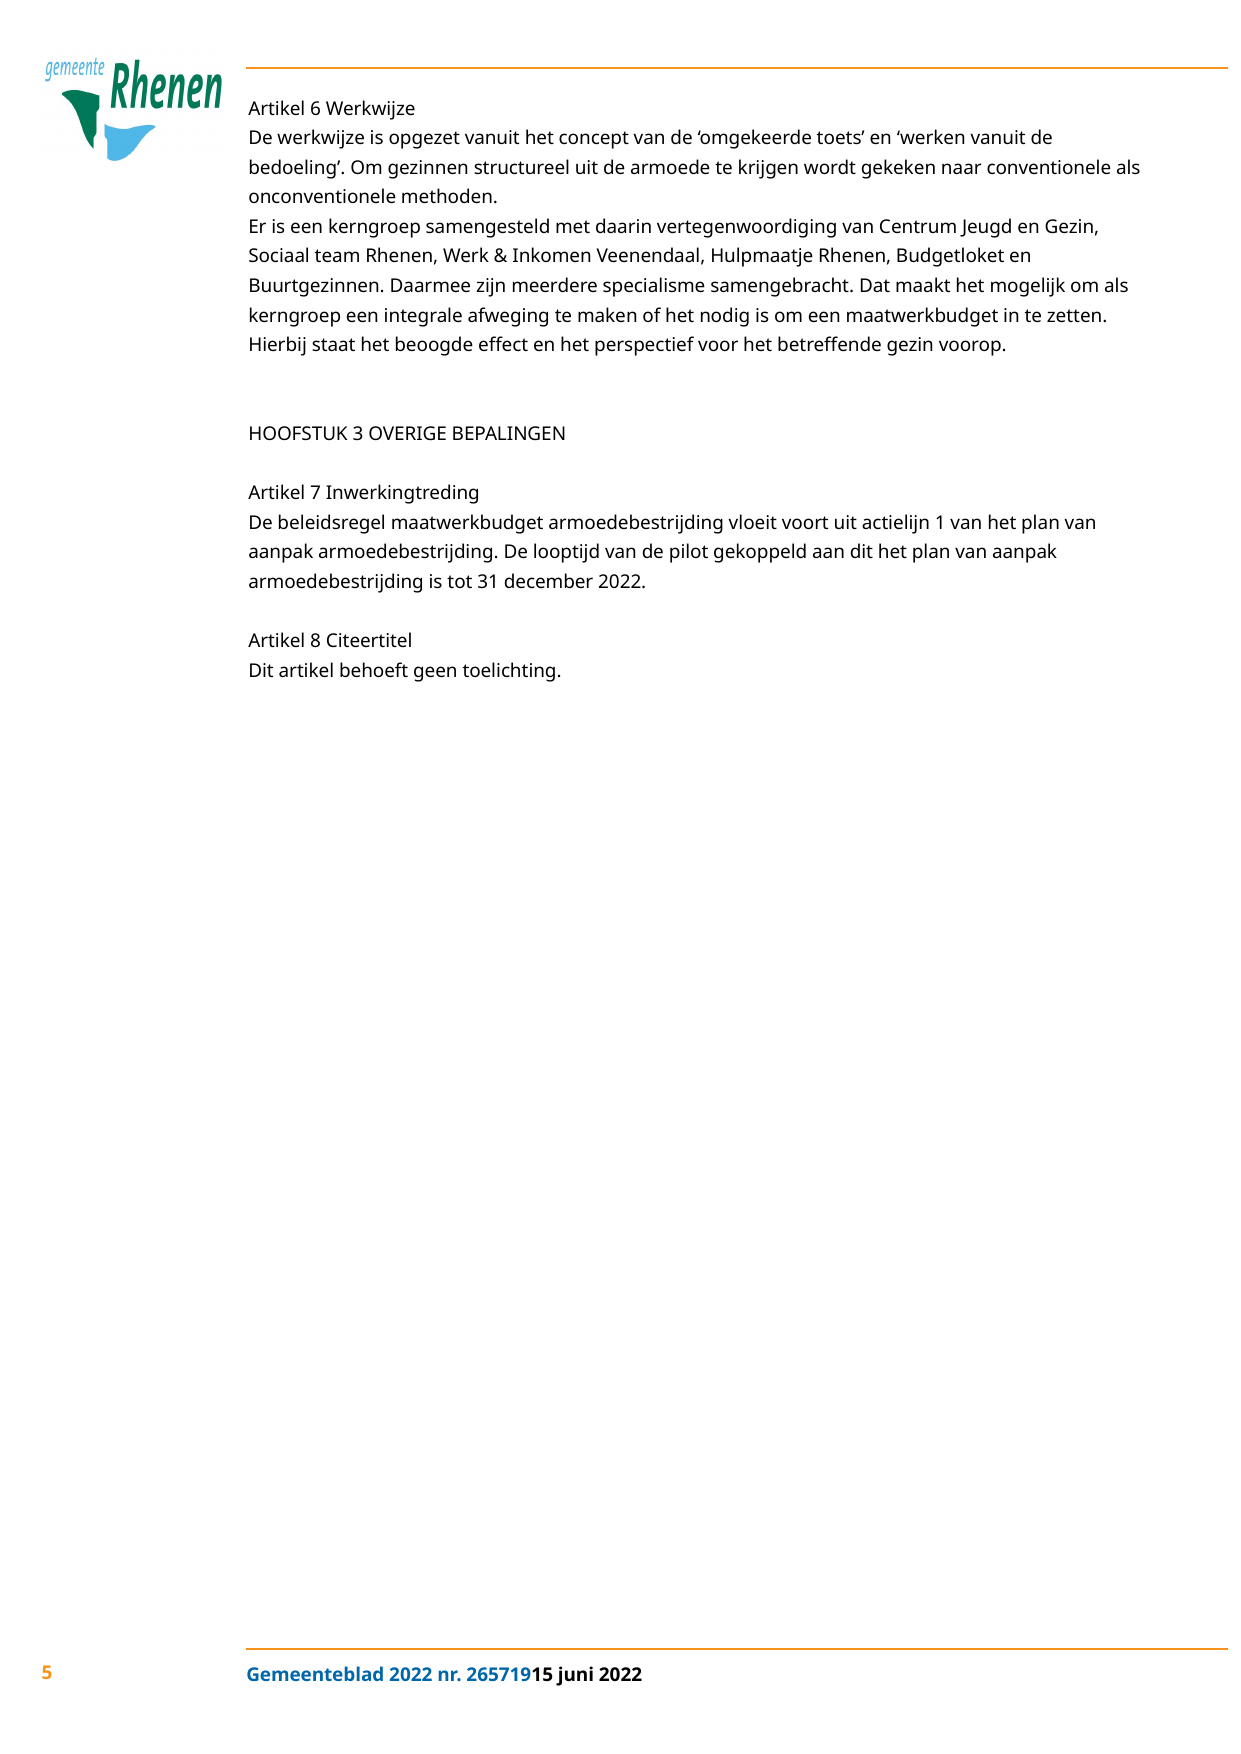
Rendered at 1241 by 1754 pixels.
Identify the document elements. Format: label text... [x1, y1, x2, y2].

text Er is een kerngroep samengesteld met daarin vertegenwoordiging van Centrum Jeugd en Gezin, Sociaal team Rhenen, Werk & Inkomen Veenendaal, Hulpmaatje Rhenen, Budgetloket en Buurtgezinnen. Daarmee zijn meerdere specialisme samengebracht. Dat maakt het mogelijk om als kerngroep een integrale afweging te maken of het nodig is om een maatwerkbudget in te zetten. [248, 213, 1152, 328]
text De beleidsregel maatwerkbudget armoedebestrijding vloeit voort uit actielijn 1 van het plan van aanpak armoedebestrijding. De looptijd van de pilot gekoppeld aan dit het plan van aanpak armoedebestrijding is tot 31 december 2022. [248, 509, 1152, 594]
picture [41, 47, 231, 172]
text Artikel 7 Inwerkingtreding [248, 479, 1152, 505]
text Artikel 6 Werkwijze [248, 95, 1152, 121]
text HOOFSTUK 3 OVERIGE BEPALINGEN [248, 420, 1152, 446]
text Dit artikel behoeft geen toelichting. [248, 657, 1152, 683]
text De werkwijze is opgezet vanuit het concept van de ‘omgekeerde toets’ en ‘werken vanuit de bedoeling’. Om gezinnen structureel uit de armoede te krijgen wordt gekeken naar conventionele als onconventionele methoden. [248, 124, 1152, 209]
text Artikel 8 Citeertitel [248, 627, 1152, 653]
text Hierbij staat het beoogde effect en het perspectief voor het betreffende gezin voorop. [248, 331, 1152, 357]
